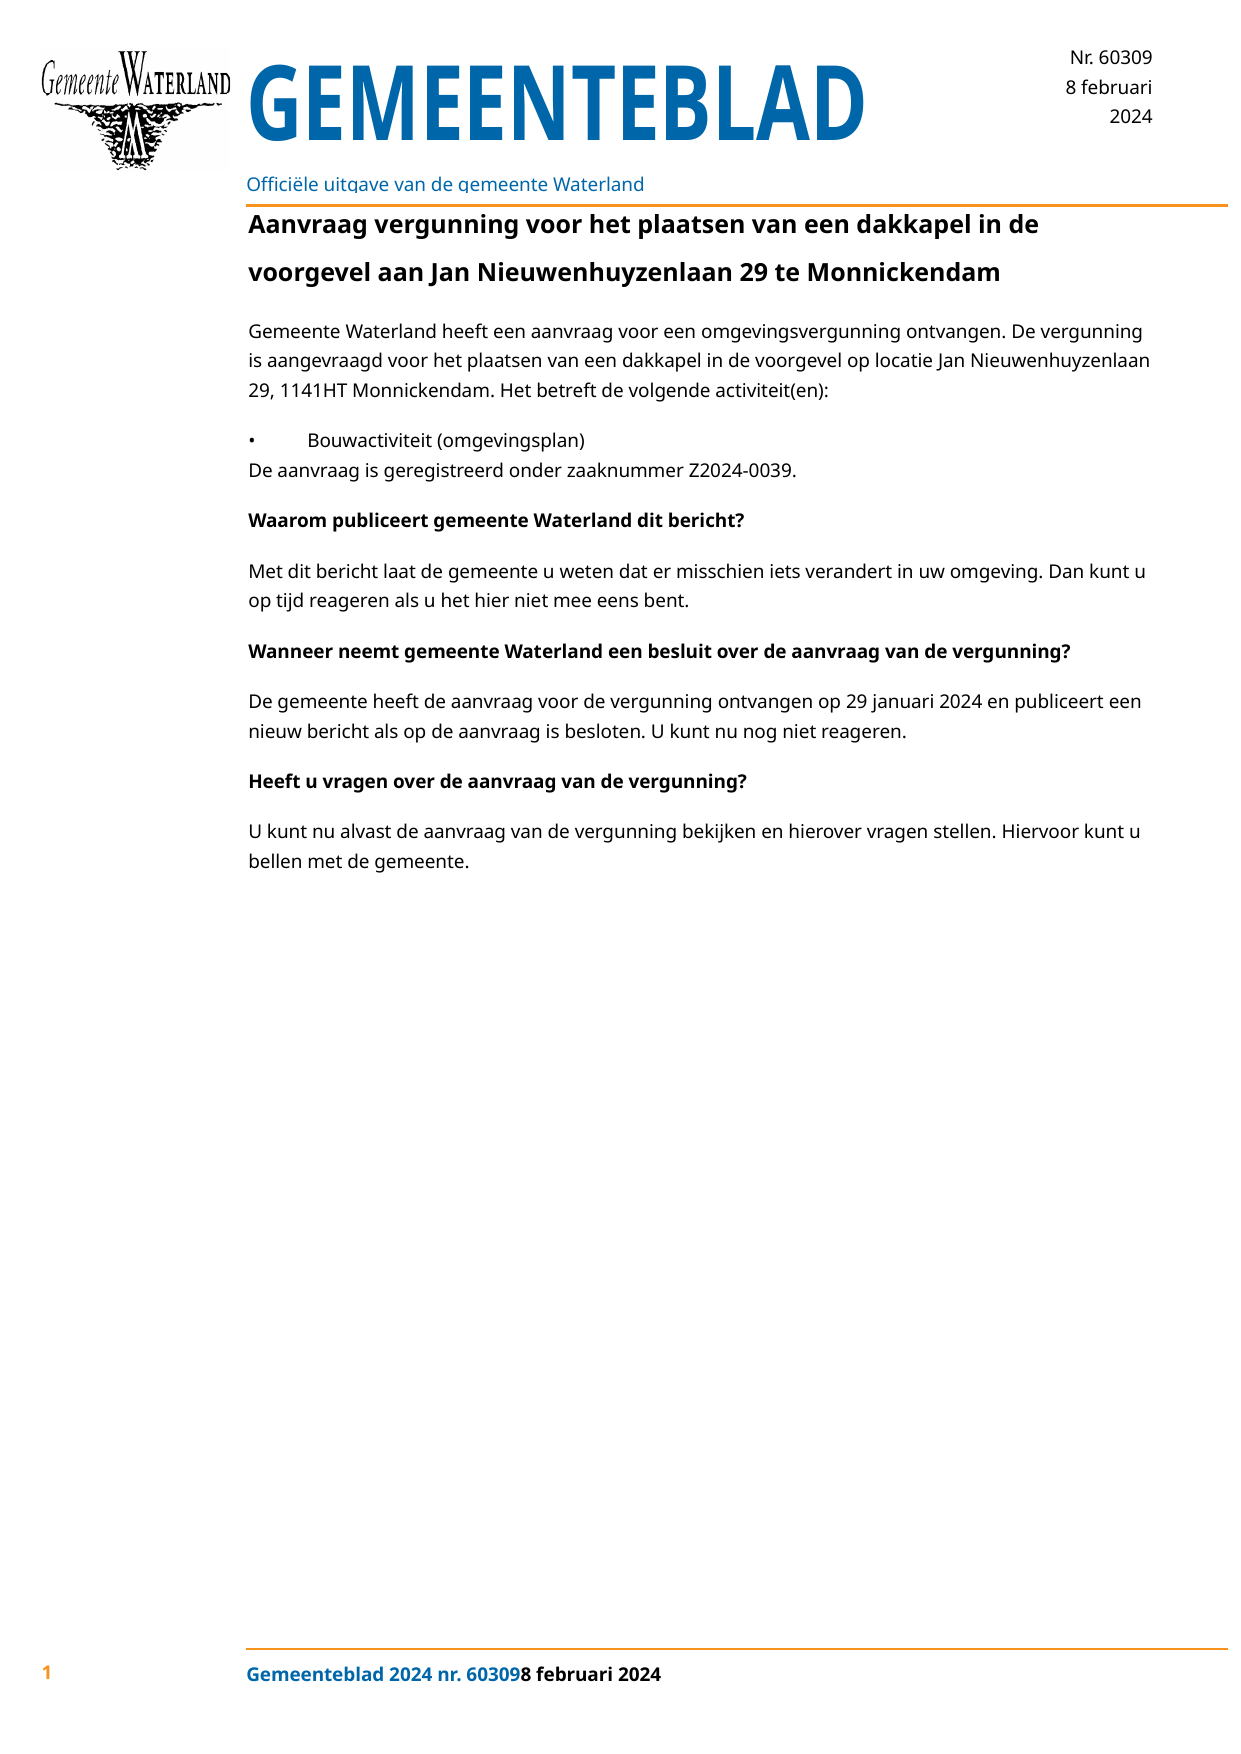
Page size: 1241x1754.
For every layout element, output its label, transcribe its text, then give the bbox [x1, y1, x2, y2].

text Waarom publiceert gemeente Waterland dit bericht? [248, 507, 1152, 533]
text Heeft u vragen over de aanvraag van de vergunning? [248, 768, 1152, 794]
text Wanneer neemt gemeente Waterland een besluit over de aanvraag van de vergunning? [248, 638, 1152, 664]
picture [41, 47, 231, 172]
text Gemeente Waterland heeft een aanvraag voor een omgevingsvergunning ontvangen. De vergunning is aangevraagd voor het plaatsen van een dakkapel in de voorgevel op locatie Jan Nieuwenhuyzenlaan 29, 1141HT Monnickendam. Het betreft de volgende activiteit(en): [248, 318, 1152, 403]
text Met dit bericht laat de gemeente u weten dat er misschien iets verandert in uw omgeving. Dan kunt u op tijd reageren als u het hier niet mee eens bent. [248, 558, 1152, 613]
list Bouwactiviteit (omgevingsplan) [248, 427, 1152, 453]
text De aanvraag is geregistreerd onder zaaknummer Z2024-0039. [248, 457, 1152, 483]
text U kunt nu alvast de aanvraag van de vergunning bekijken en hierover vragen stellen. Hiervoor kunt u bellen met de gemeente. [248, 819, 1152, 874]
text Aanvraag vergunning voor het plaatsen van een dakkapel in de voorgevel aan Jan Nieuwenhuyzenlaan 29 te Monnickendam [248, 207, 1152, 288]
text De gemeente heeft de aanvraag voor de vergunning ontvangen op 29 januari 2024 en publiceert een nieuw bericht als op de aanvraag is besloten. U kunt nu nog niet reageren. [248, 688, 1152, 744]
